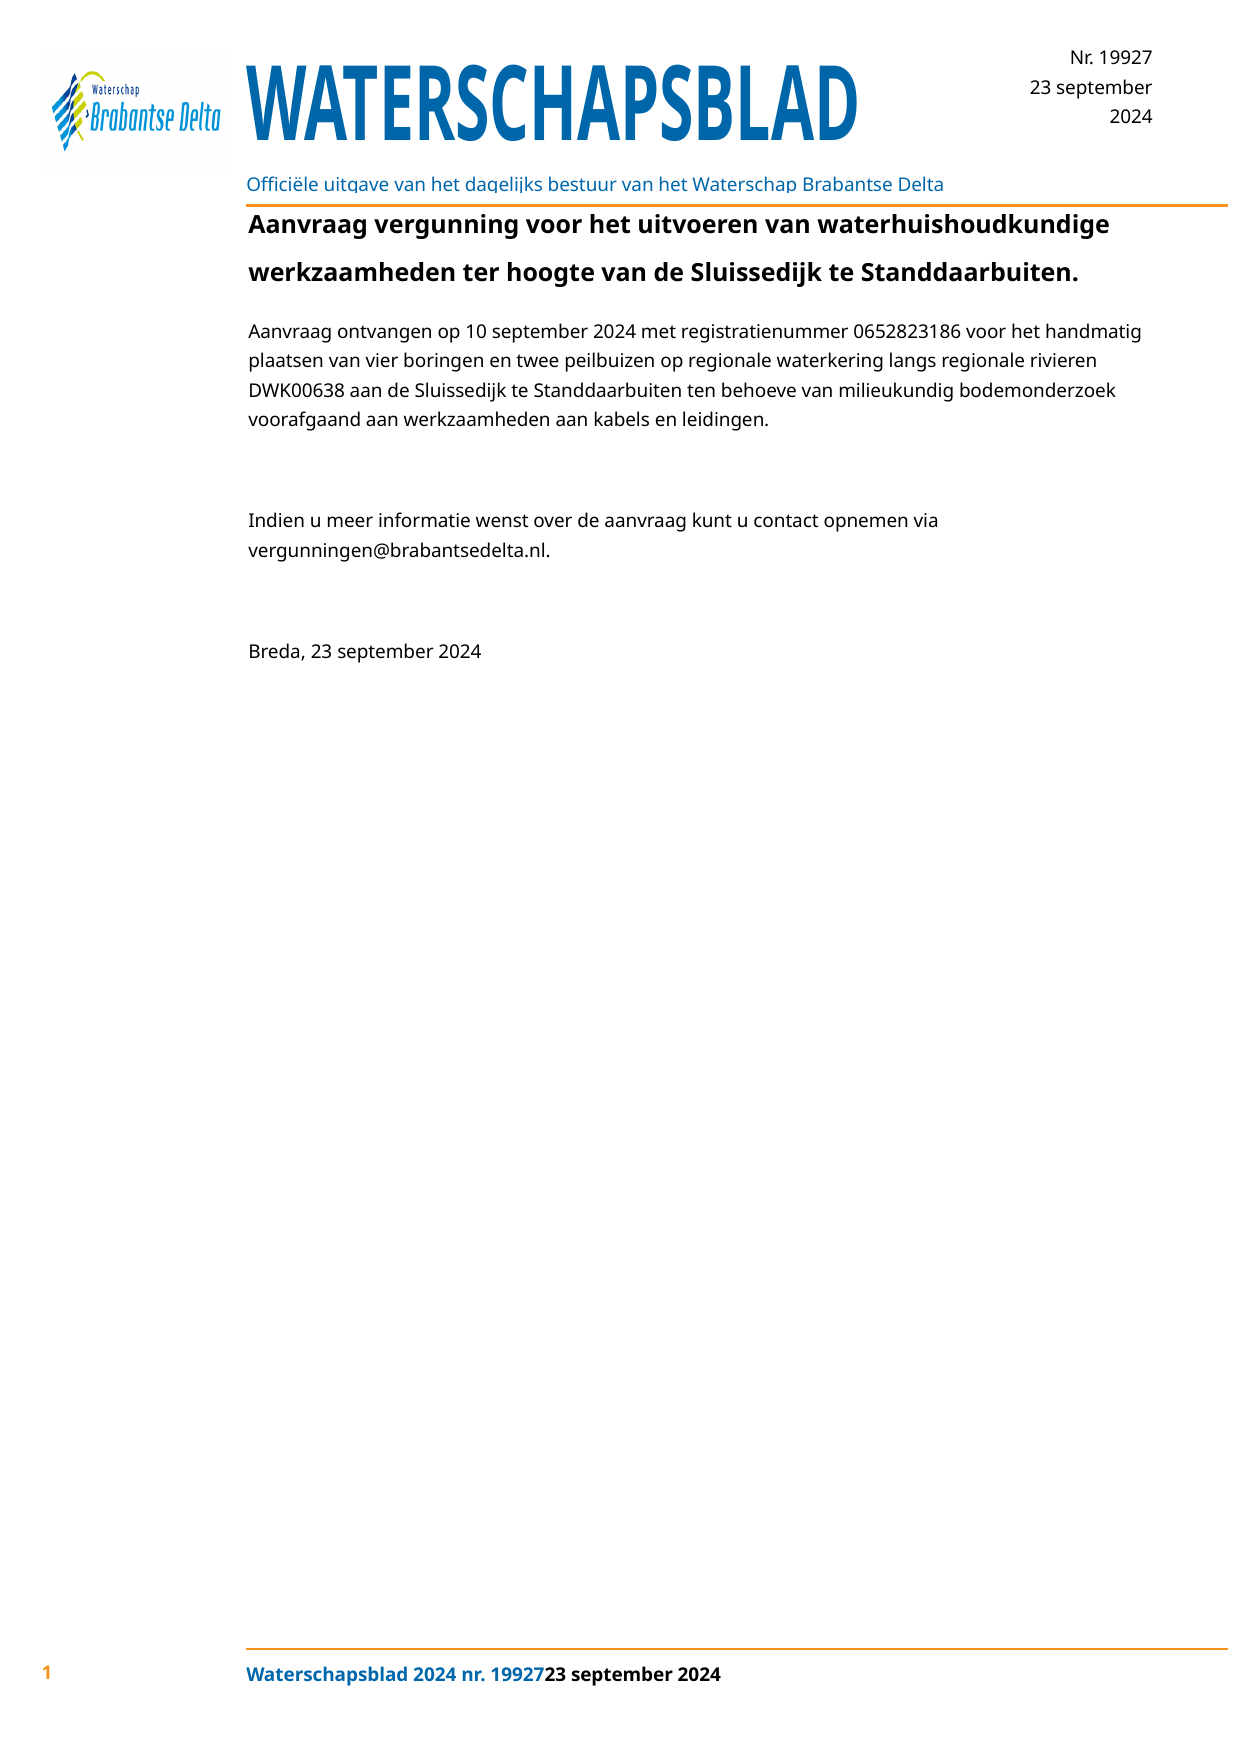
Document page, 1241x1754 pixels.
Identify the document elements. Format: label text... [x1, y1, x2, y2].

text Aanvraag vergunning voor het uitvoeren van waterhuishoudkundige werkzaamheden ter hoogte van de Sluissedijk te Standdaarbuiten. [248, 207, 1152, 288]
picture [41, 47, 231, 172]
text Indien u meer informatie wenst over de aanvraag kunt u contact opnemen via vergunningen@brabantsedelta.nl. [248, 507, 1152, 563]
text Aanvraag ontvangen op 10 september 2024 met registratienummer 0652823186 voor het handmatig plaatsen van vier boringen en twee peilbuizen op regionale waterkering langs regionale rivieren DWK00638 aan de Sluissedijk te Standdaarbuiten ten behoeve van milieukundig bodemonderzoek voorafgaand aan werkzaamheden aan kabels en leidingen. [248, 318, 1152, 432]
text Breda, 23 september 2024 [248, 638, 1152, 664]
